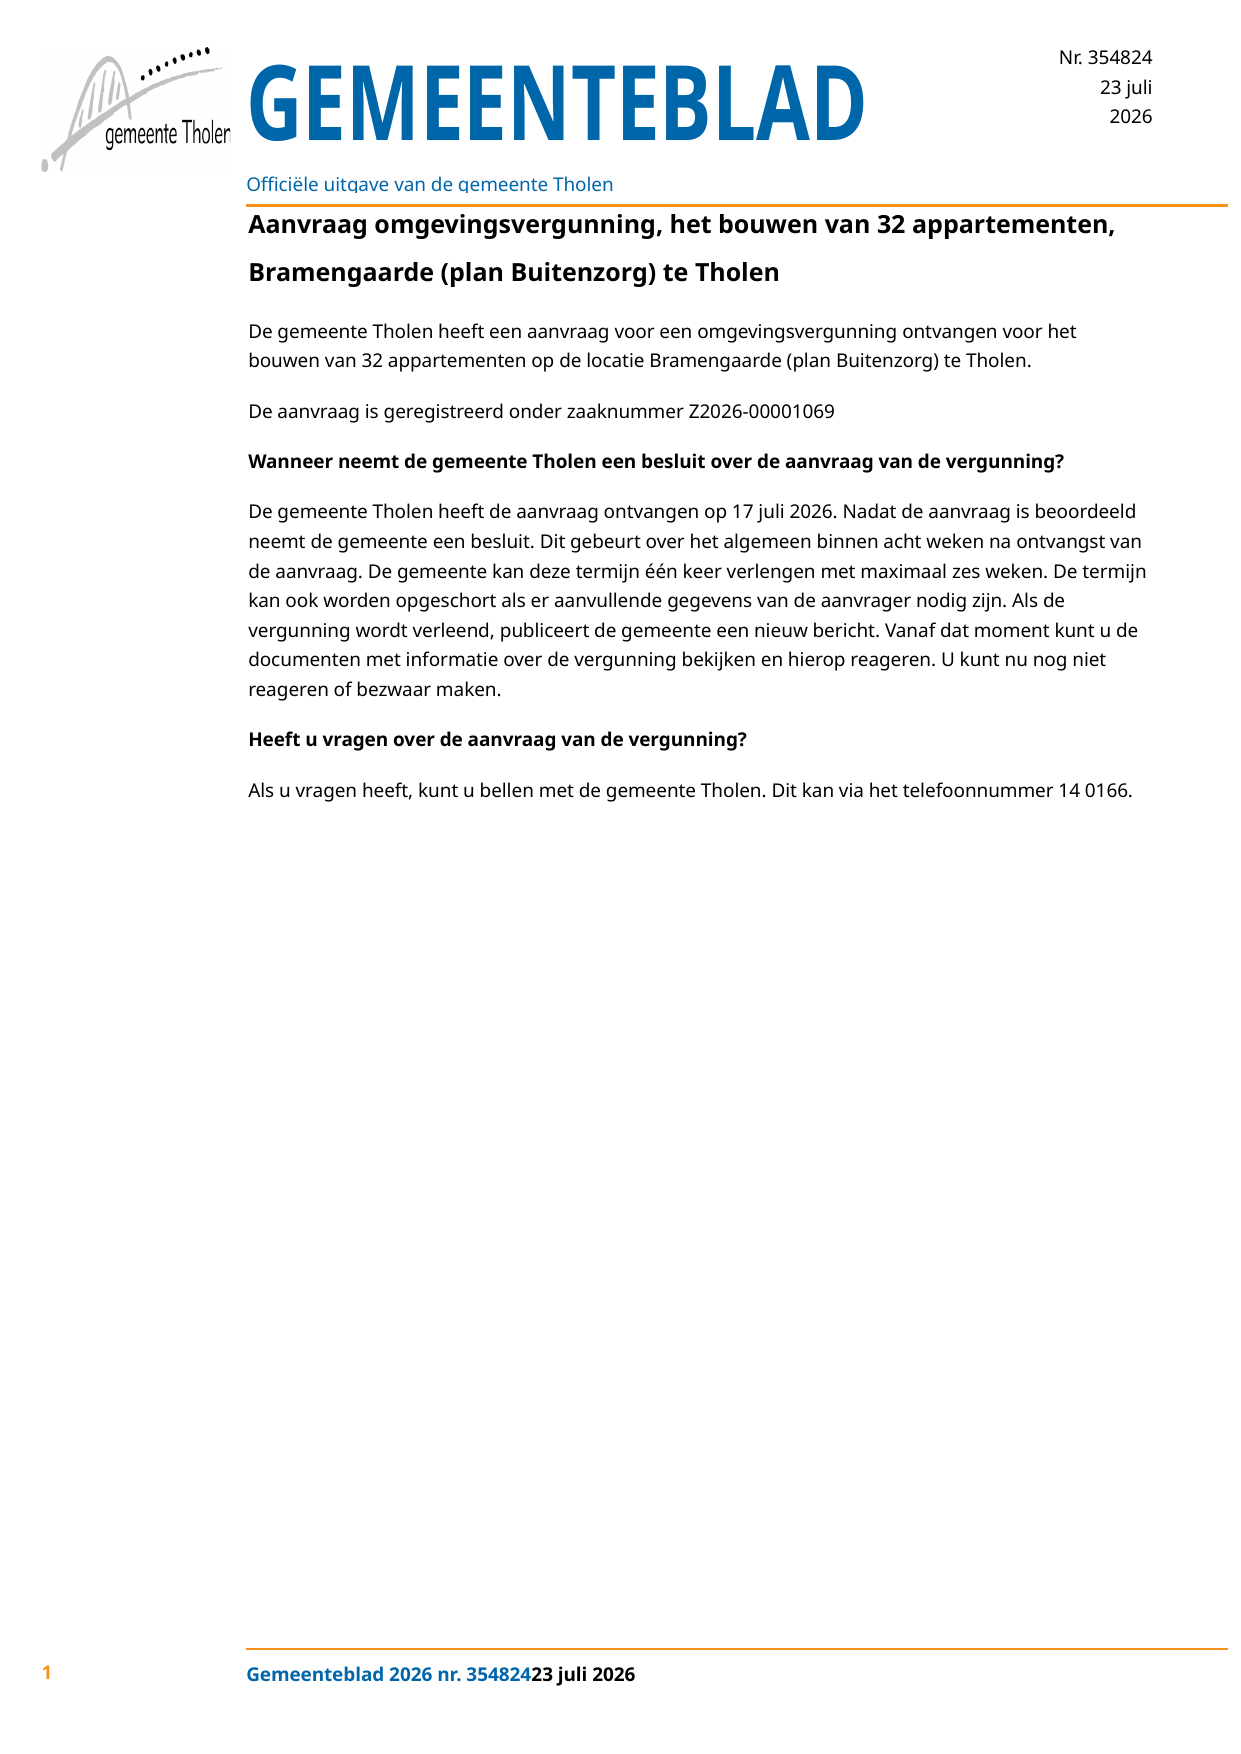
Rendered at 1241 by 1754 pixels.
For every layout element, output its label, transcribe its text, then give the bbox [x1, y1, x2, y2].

picture [41, 47, 231, 172]
text Wanneer neemt de gemeente Tholen een besluit over de aanvraag van de vergunning? [248, 448, 1152, 474]
text De aanvraag is geregistreerd onder zaaknummer Z2026-00001069 [248, 398, 1152, 424]
text De gemeente Tholen heeft de aanvraag ontvangen op 17 juli 2026. Nadat de aanvraag is beoordeeld neemt de gemeente een besluit. Dit gebeurt over het algemeen binnen acht weken na ontvangst van de aanvraag. De gemeente kan deze termijn één keer verlengen met maximaal zes weken. De termijn kan ook worden opgeschort als er aanvullende gegevens van de aanvrager nodig zijn. Als de vergunning wordt verleend, publiceert de gemeente een nieuw bericht. Vanaf dat moment kunt u de documenten met informatie over de vergunning bekijken en hierop reageren. U kunt nu nog niet reageren of bezwaar maken. [248, 499, 1152, 702]
text De gemeente Tholen heeft een aanvraag voor een omgevingsvergunning ontvangen voor het bouwen van 32 appartementen op de locatie Bramengaarde (plan Buitenzorg) te Tholen. [248, 318, 1152, 373]
text Heeft u vragen over de aanvraag van de vergunning? [248, 727, 1152, 752]
text Als u vragen heeft, kunt u bellen met de gemeente Tholen. Dit kan via het telefoonnummer 14 0166. [248, 777, 1152, 803]
text Aanvraag omgevingsvergunning, het bouwen van 32 appartementen, Bramengaarde (plan Buitenzorg) te Tholen [248, 207, 1152, 288]
